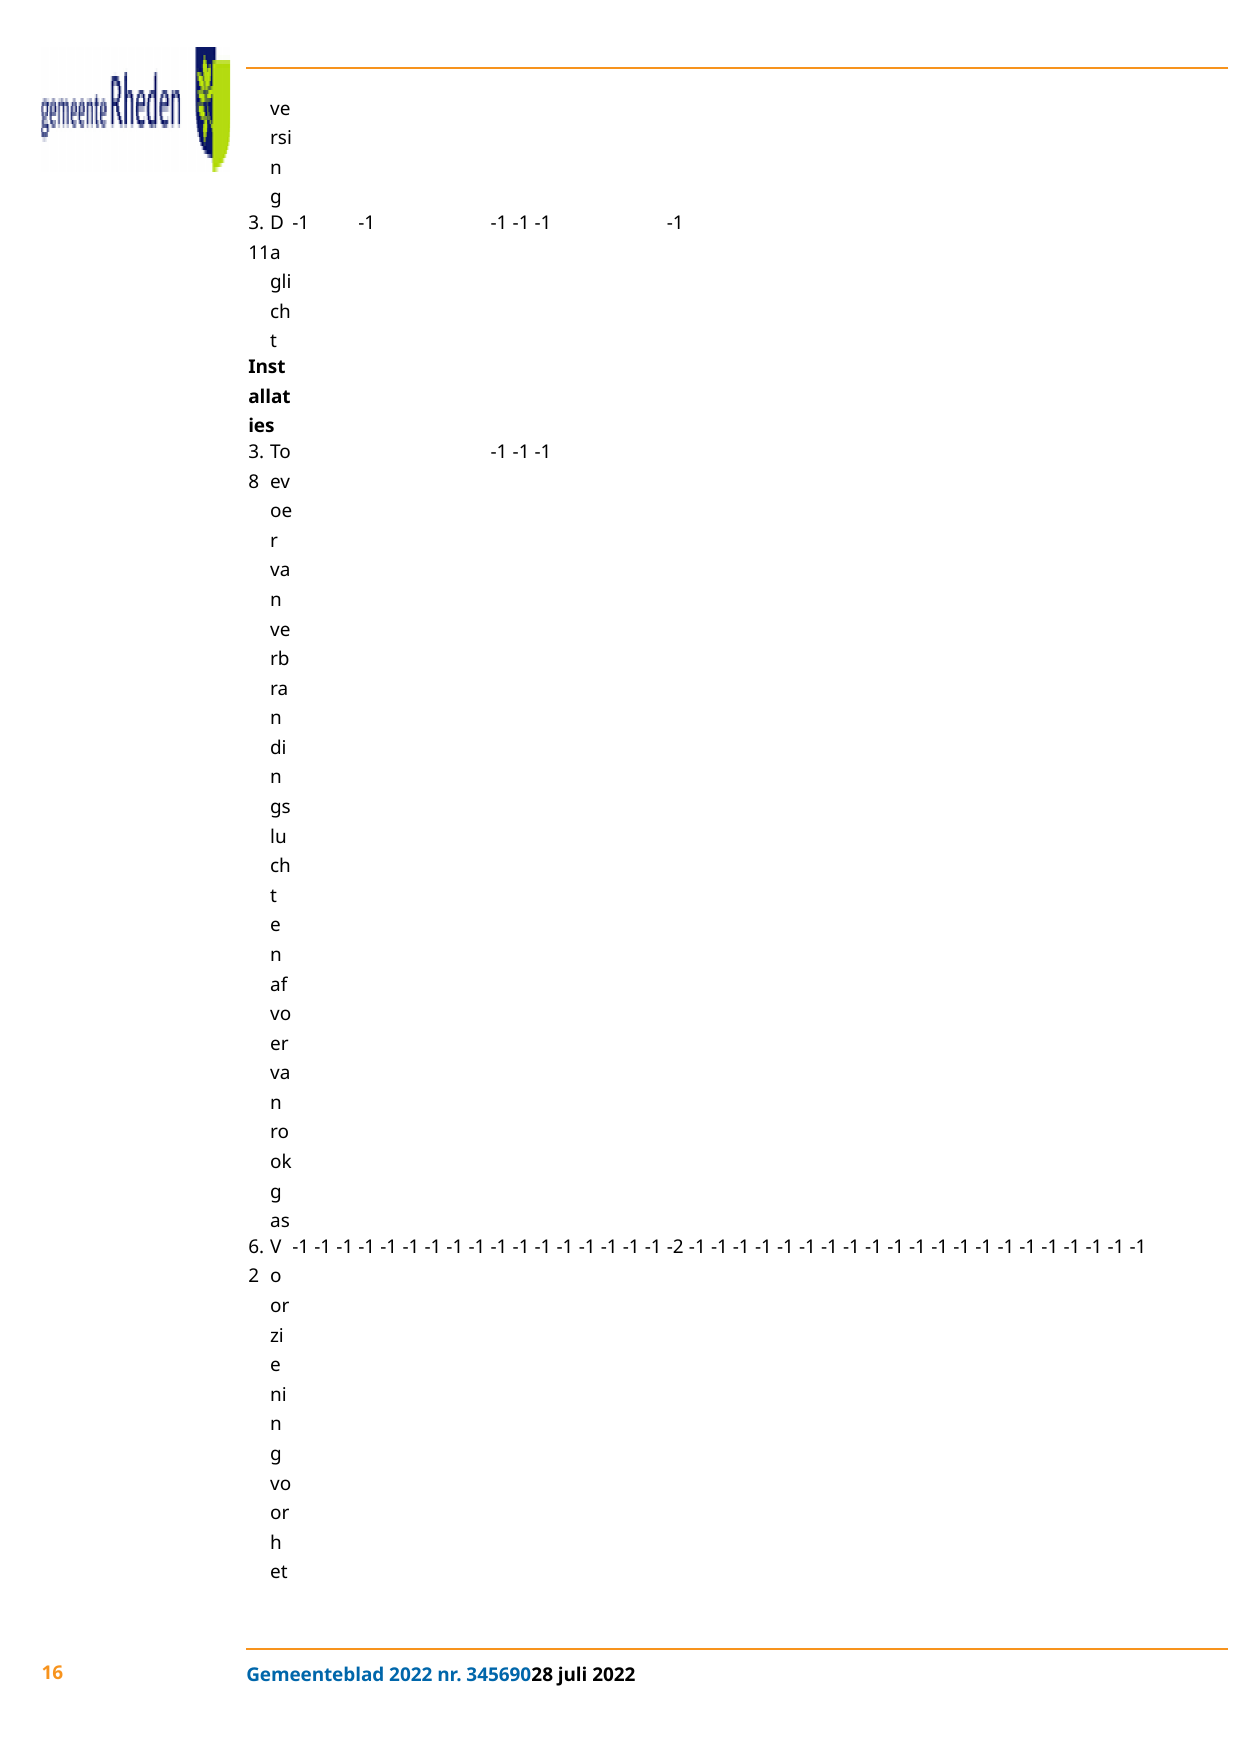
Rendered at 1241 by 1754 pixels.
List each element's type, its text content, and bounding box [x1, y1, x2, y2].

table_cell [1041, 438, 1063, 1233]
table_cell -1 [887, 1233, 909, 1584]
table_cell [953, 209, 975, 353]
table_cell [1063, 438, 1085, 1233]
table_cell [601, 209, 623, 353]
table_cell versing [270, 95, 292, 209]
table_cell [1107, 95, 1129, 209]
table_cell [1107, 438, 1129, 1233]
table_cell [755, 209, 777, 353]
table_cell [843, 438, 865, 1233]
table_cell -1 [490, 438, 512, 1233]
table_cell -1 [1107, 1233, 1129, 1584]
table_cell [777, 438, 799, 1233]
table_cell [1129, 95, 1152, 209]
table_cell [314, 95, 336, 209]
table_cell [424, 353, 446, 438]
table_cell [402, 95, 424, 209]
table_cell -1 [292, 1233, 314, 1584]
table_cell -1 [513, 1233, 534, 1584]
table_cell [777, 209, 799, 353]
table_cell [1085, 209, 1107, 353]
table_cell [1085, 353, 1107, 438]
table_cell [380, 95, 402, 209]
table_cell [931, 209, 953, 353]
table_cell -1 [358, 209, 380, 353]
table_cell [667, 353, 689, 438]
table_cell -1 [909, 1233, 931, 1584]
table_cell [380, 353, 402, 438]
table_cell [579, 438, 601, 1233]
table_cell [733, 95, 755, 209]
table_cell Installaties [248, 353, 292, 438]
table_cell -1 [534, 209, 556, 353]
table_cell [1129, 353, 1152, 438]
table_cell [887, 353, 909, 438]
table_cell [843, 353, 865, 438]
table_cell [579, 353, 601, 438]
table_cell [975, 209, 997, 353]
table_cell -1 [513, 438, 534, 1233]
table_cell [623, 438, 644, 1233]
table_cell [468, 438, 490, 1233]
table_cell -1 [1129, 1233, 1152, 1584]
table_cell [402, 353, 424, 438]
table_cell [336, 209, 358, 353]
table_cell [292, 353, 314, 438]
table_cell [887, 438, 909, 1233]
table_cell [1085, 95, 1107, 209]
table_cell -1 [865, 1233, 887, 1584]
table_cell [1063, 209, 1085, 353]
table_cell [446, 353, 468, 438]
table_cell 3.8 [248, 438, 270, 1233]
table_cell -1 [358, 1233, 380, 1584]
table_cell [711, 353, 733, 438]
table_cell [1063, 353, 1085, 438]
table_cell [997, 438, 1019, 1233]
table_cell [755, 353, 777, 438]
table_cell 6.2 [248, 1233, 270, 1584]
table_cell [336, 353, 358, 438]
table_cell [733, 353, 755, 438]
table_cell [1085, 438, 1107, 1233]
table_cell -1 [645, 1233, 667, 1584]
table_cell [733, 209, 755, 353]
table_cell -1 [534, 1233, 556, 1584]
table_cell [975, 353, 997, 438]
table_cell [424, 209, 446, 353]
table_cell -1 [556, 1233, 578, 1584]
table_cell -1 [711, 1233, 733, 1584]
table_cell [1129, 438, 1152, 1233]
table_cell [887, 95, 909, 209]
table_cell [733, 438, 755, 1233]
table_cell Toevoer van verbrandingslucht en afvoer van rookgas [270, 438, 292, 1233]
table_cell -1 [667, 209, 689, 353]
table_cell [799, 438, 821, 1233]
table_cell [645, 438, 667, 1233]
table_cell -1 [490, 1233, 512, 1584]
table_cell -1 [623, 1233, 644, 1584]
table_cell [711, 95, 733, 209]
table_cell [468, 353, 490, 438]
table_cell [953, 353, 975, 438]
table_cell -1 [1085, 1233, 1107, 1584]
table_cell [446, 95, 468, 209]
table_cell [865, 353, 887, 438]
table_cell -1 [975, 1233, 997, 1584]
table_cell [534, 353, 556, 438]
table_cell [534, 95, 556, 209]
table_cell [623, 209, 644, 353]
table_cell [556, 95, 578, 209]
table_cell [711, 438, 733, 1233]
table_cell [468, 95, 490, 209]
table_cell [556, 353, 578, 438]
table_cell -1 [931, 1233, 953, 1584]
table_cell [689, 353, 711, 438]
table_cell [556, 438, 578, 1233]
table_cell [843, 95, 865, 209]
table_cell [975, 95, 997, 209]
table_cell -1 [402, 1233, 424, 1584]
table_cell [292, 95, 314, 209]
table_cell [821, 209, 843, 353]
table_cell [997, 209, 1019, 353]
table_cell -1 [336, 1233, 358, 1584]
table_cell -1 [755, 1233, 777, 1584]
table_cell -1 [1019, 1233, 1041, 1584]
table_cell [865, 438, 887, 1233]
table_cell 3.11 [248, 209, 270, 353]
table_cell -1 [1063, 1233, 1085, 1584]
table_cell [579, 209, 601, 353]
table_cell [667, 95, 689, 209]
picture [41, 47, 231, 172]
table_cell [1107, 209, 1129, 353]
table_cell [909, 438, 931, 1233]
table_cell -1 [446, 1233, 468, 1584]
table_cell [314, 438, 336, 1233]
table_cell [380, 438, 402, 1233]
table_cell [755, 95, 777, 209]
table_cell [292, 438, 314, 1233]
table_cell -1 [468, 1233, 490, 1584]
table_cell -1 [534, 438, 556, 1233]
table_cell -1 [1041, 1233, 1063, 1584]
table_cell [490, 95, 512, 209]
table_cell -1 [490, 209, 512, 353]
table_cell [1107, 353, 1129, 438]
table_cell [1041, 95, 1063, 209]
table_cell [446, 438, 468, 1233]
table_cell [777, 95, 799, 209]
table_cell -1 [513, 209, 534, 353]
table_cell -1 [424, 1233, 446, 1584]
table_cell -1 [689, 1233, 711, 1584]
table_cell [1019, 353, 1041, 438]
table_cell -1 [601, 1233, 623, 1584]
table_cell [1041, 209, 1063, 353]
table_cell [1129, 209, 1152, 353]
table_cell [975, 438, 997, 1233]
table_cell -1 [821, 1233, 843, 1584]
table_cell -2 [667, 1233, 689, 1584]
table_cell [909, 209, 931, 353]
table_cell [689, 95, 711, 209]
table_cell [623, 353, 644, 438]
table_cell [314, 353, 336, 438]
table_cell -1 [777, 1233, 799, 1584]
table_cell -1 [997, 1233, 1019, 1584]
table_cell [490, 353, 512, 438]
table_cell [799, 353, 821, 438]
table_cell [1019, 95, 1041, 209]
table_cell [645, 95, 667, 209]
table_cell [931, 95, 953, 209]
table_cell [821, 95, 843, 209]
table_cell [997, 95, 1019, 209]
table_cell [358, 353, 380, 438]
table_cell [1041, 353, 1063, 438]
table_cell [865, 209, 887, 353]
table_cell [689, 438, 711, 1233]
table_cell [645, 353, 667, 438]
table_cell [623, 95, 644, 209]
table_cell [358, 438, 380, 1233]
table_cell [997, 353, 1019, 438]
table_cell [601, 353, 623, 438]
table_cell -1 [579, 1233, 601, 1584]
table_cell [689, 209, 711, 353]
table_cell -1 [843, 1233, 865, 1584]
table_cell [402, 438, 424, 1233]
table_cell [380, 209, 402, 353]
table_cell [513, 353, 534, 438]
table_cell [1019, 209, 1041, 353]
table_cell [601, 95, 623, 209]
table_cell [248, 95, 270, 209]
table_cell [799, 209, 821, 353]
table_cell -1 [953, 1233, 975, 1584]
table_cell [931, 353, 953, 438]
table_cell [843, 209, 865, 353]
table_cell [645, 209, 667, 353]
table_cell [711, 209, 733, 353]
table_cell [821, 353, 843, 438]
table_cell [579, 95, 601, 209]
table_cell [909, 95, 931, 209]
table_cell Daglicht [270, 209, 292, 353]
table_cell [909, 353, 931, 438]
table_cell [865, 95, 887, 209]
table_cell [446, 209, 468, 353]
table_cell [777, 353, 799, 438]
table_cell [931, 438, 953, 1233]
table_cell [821, 438, 843, 1233]
table_cell [1063, 95, 1085, 209]
table_cell -1 [292, 209, 314, 353]
table_cell [314, 209, 336, 353]
table_cell [1019, 438, 1041, 1233]
table_cell [513, 95, 534, 209]
table_cell [601, 438, 623, 1233]
table_cell -1 [314, 1233, 336, 1584]
table_cell [667, 438, 689, 1233]
table_cell [336, 95, 358, 209]
table_cell [755, 438, 777, 1233]
table_cell [402, 209, 424, 353]
table_cell [468, 209, 490, 353]
table_cell [358, 95, 380, 209]
table_cell [424, 95, 446, 209]
table_cell [953, 438, 975, 1233]
table_cell -1 [799, 1233, 821, 1584]
table_cell -1 [380, 1233, 402, 1584]
table_cell [424, 438, 446, 1233]
table_cell Voorziening voor het [270, 1233, 292, 1584]
table_cell [887, 209, 909, 353]
table_cell [556, 209, 578, 353]
table_cell [953, 95, 975, 209]
table_cell -1 [733, 1233, 755, 1584]
table_cell [336, 438, 358, 1233]
table_cell [799, 95, 821, 209]
